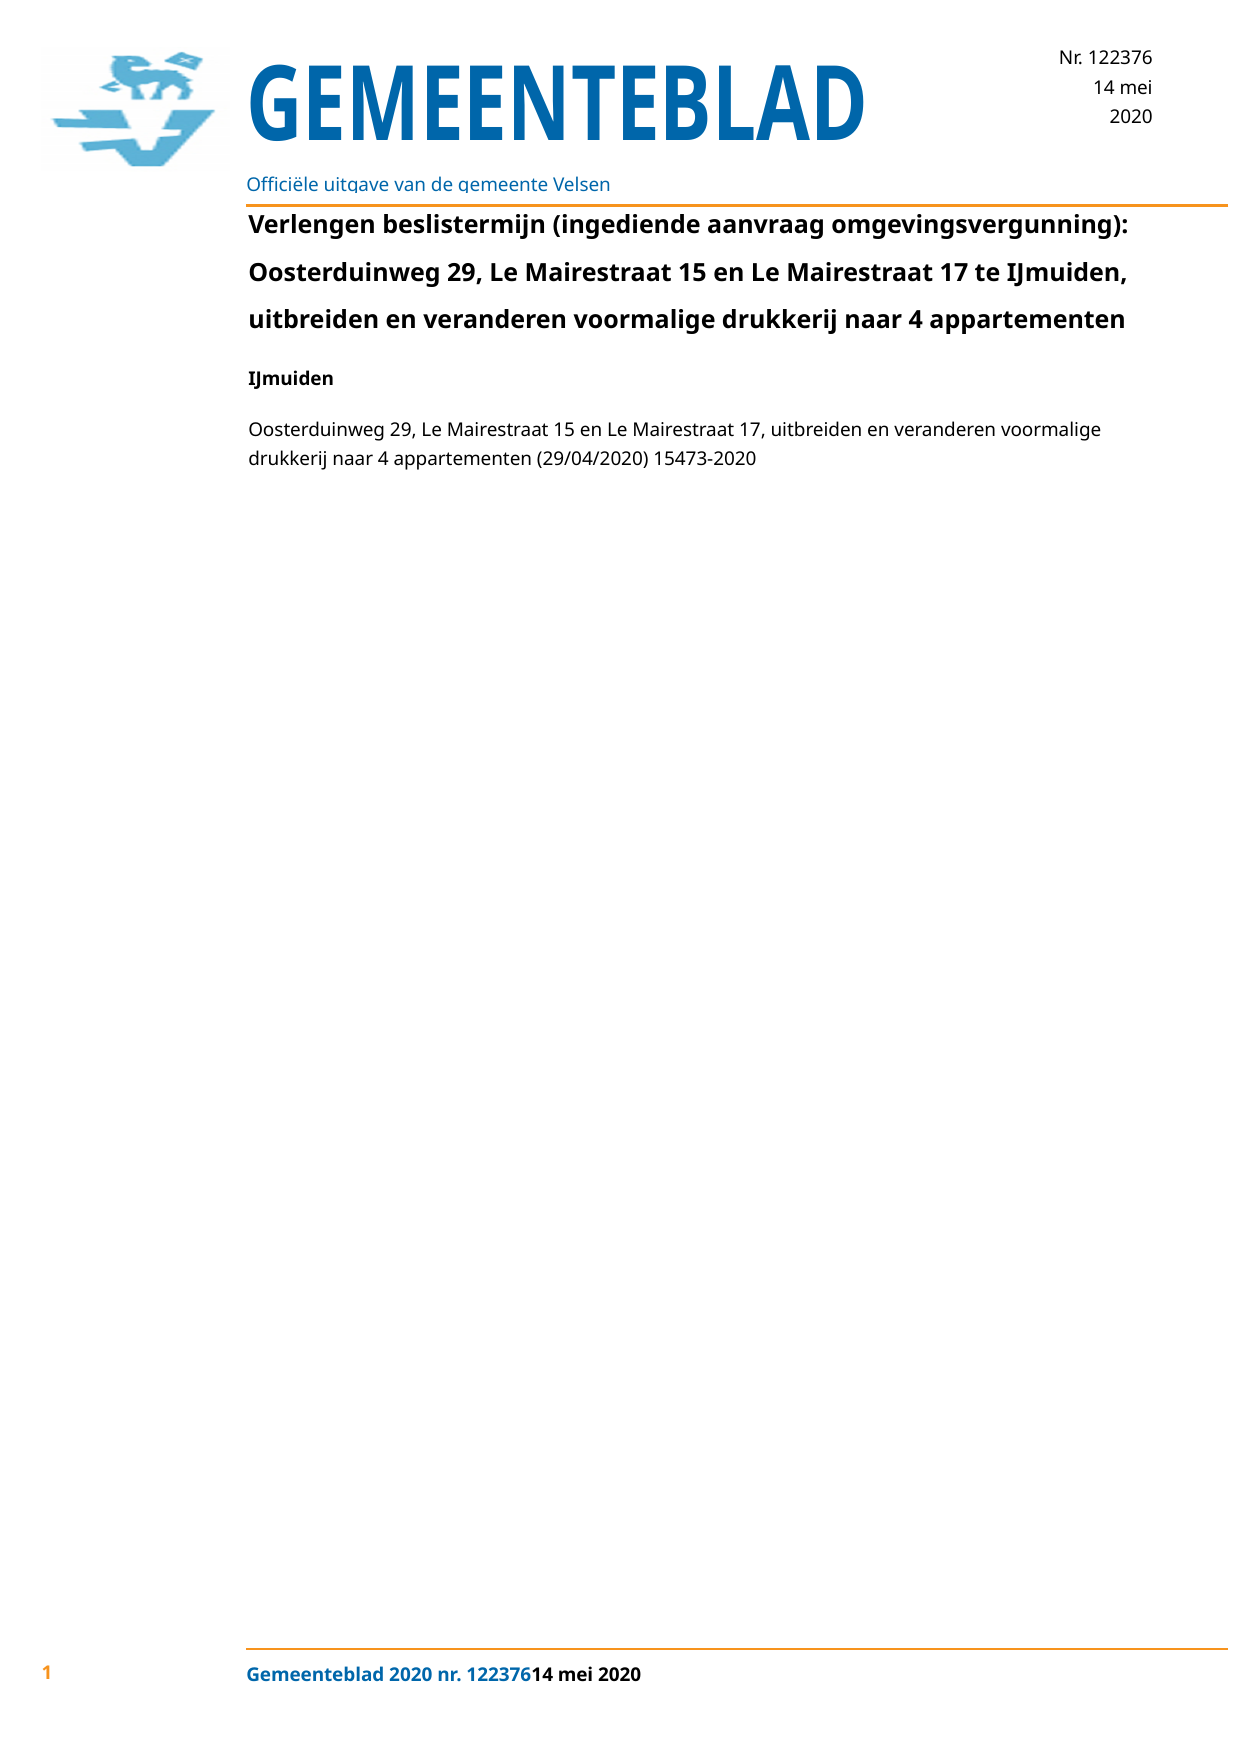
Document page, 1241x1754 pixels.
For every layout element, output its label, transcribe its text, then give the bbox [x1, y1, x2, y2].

text IJmuiden [248, 366, 1152, 391]
text Verlengen beslistermijn (ingediende aanvraag omgevingsvergunning): Oosterduinweg 29, Le Mairestraat 15 en Le Mairestraat 17 te IJmuiden, uitbreiden en veranderen voormalige drukkerij naar 4 appartementen [248, 207, 1152, 336]
text Oosterduinweg 29, Le Mairestraat 15 en Le Mairestraat 17, uitbreiden en veranderen voormalige drukkerij naar 4 appartementen (29/04/2020) 15473-2020 [248, 416, 1152, 471]
picture [41, 47, 231, 172]
